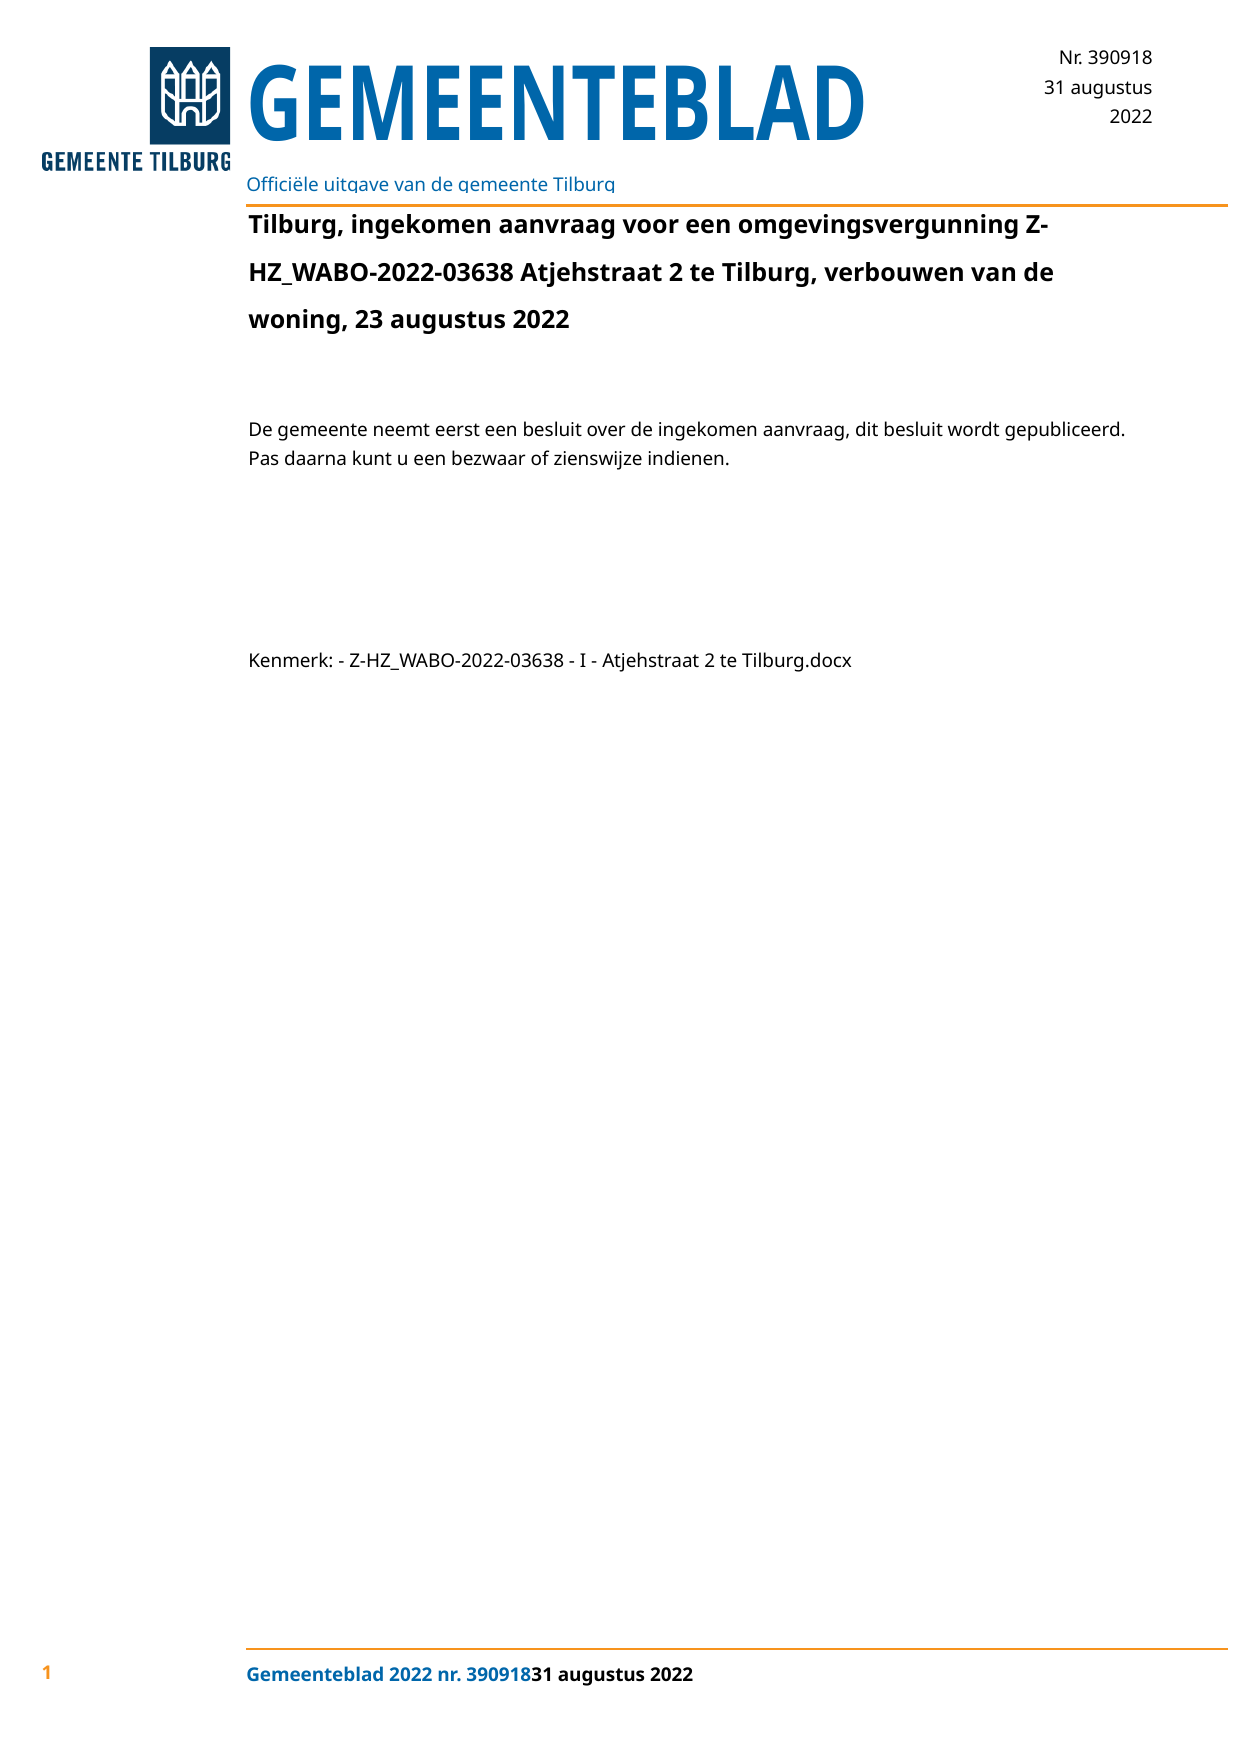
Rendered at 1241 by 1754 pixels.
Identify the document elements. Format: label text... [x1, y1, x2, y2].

text Kenmerk: - Z-HZ_WABO-2022-03638 - I - Atjehstraat 2 te Tilburg.docx [248, 647, 1152, 673]
text Tilburg, ingekomen aanvraag voor een omgevingsvergunning Z-HZ_WABO-2022-03638 Atjehstraat 2 te Tilburg, verbouwen van de woning, 23 augustus 2022 [248, 207, 1152, 336]
text De gemeente neemt eerst een besluit over de ingekomen aanvraag, dit besluit wordt gepubliceerd. Pas daarna kunt u een bezwaar of zienswijze indienen. [248, 416, 1152, 471]
picture [41, 47, 231, 172]
